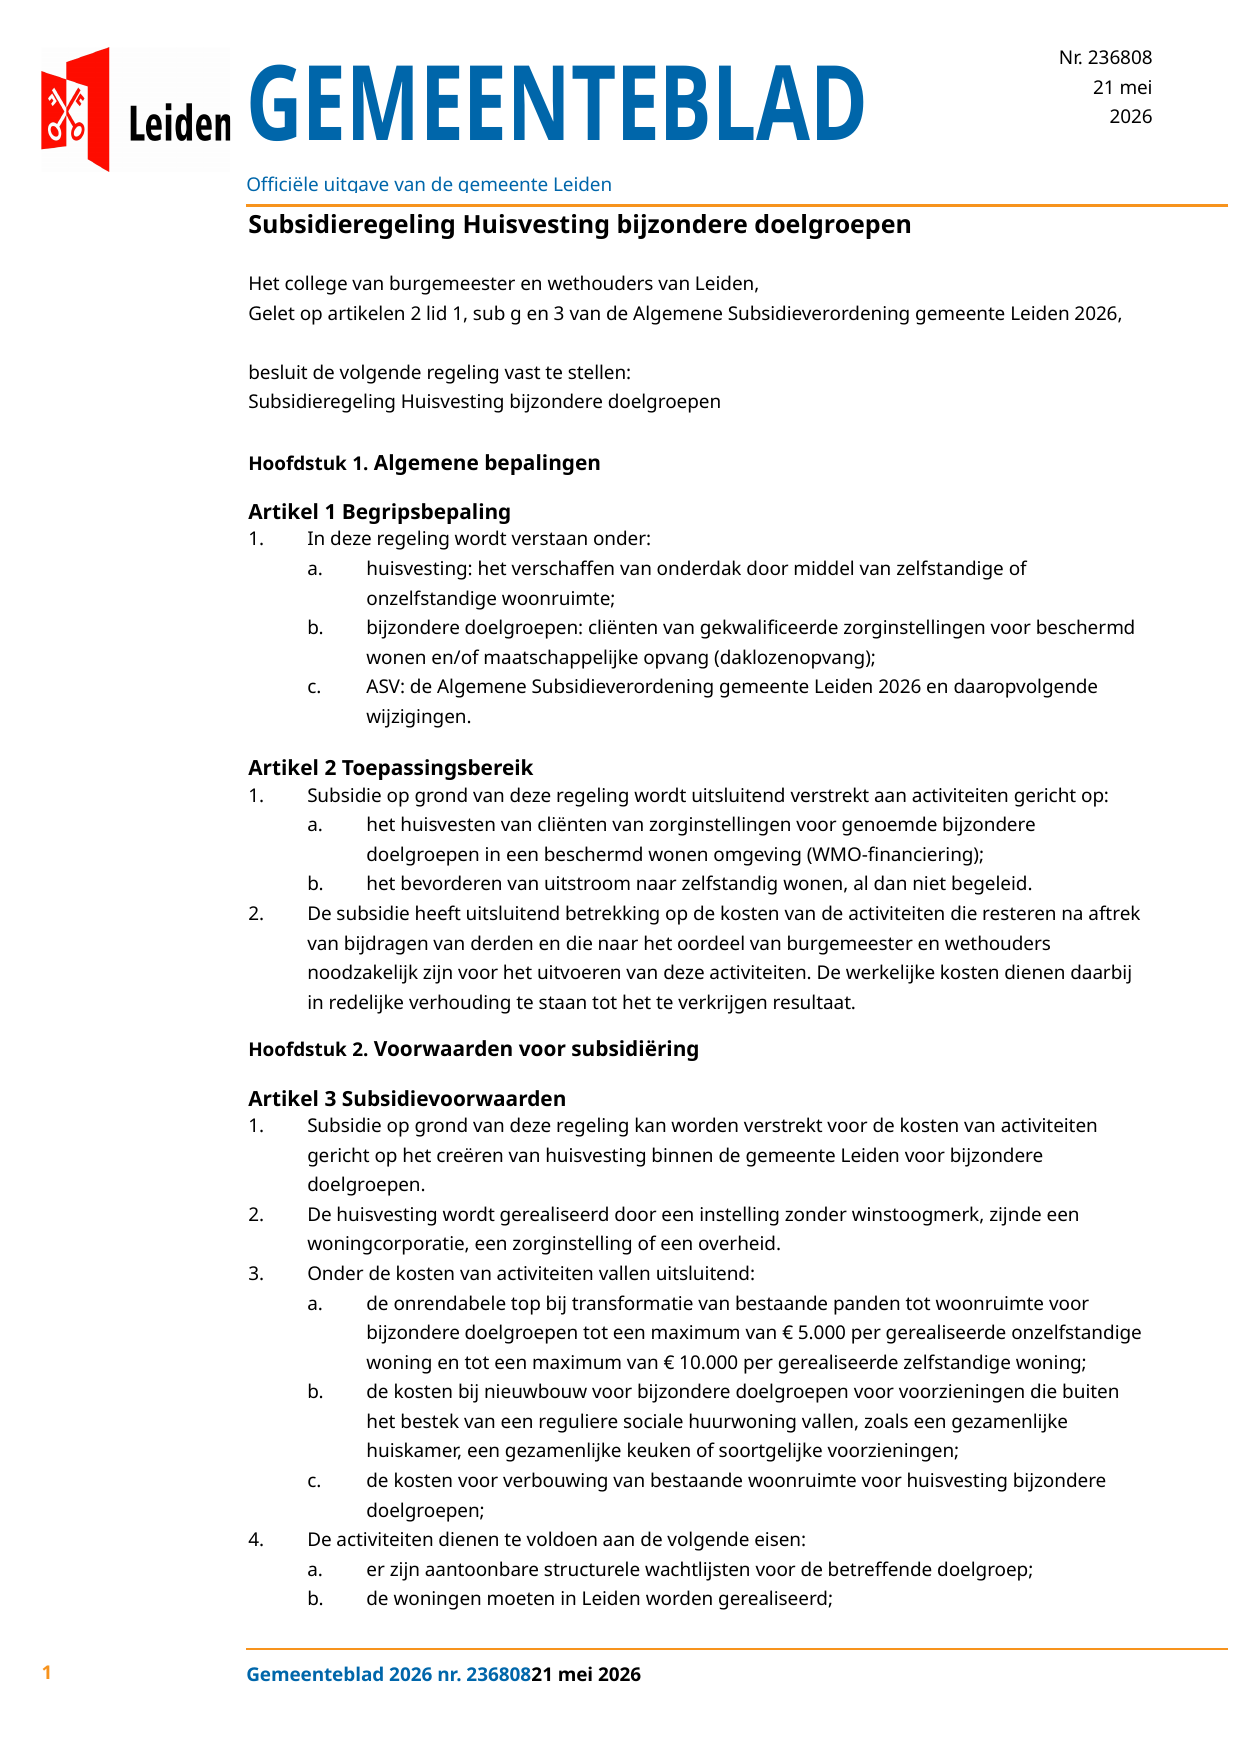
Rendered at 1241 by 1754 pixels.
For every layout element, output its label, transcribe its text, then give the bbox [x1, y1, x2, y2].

list er zijn aantoonbare structurele wachtlijsten voor de betreffende doelgroep; [307, 1556, 1152, 1582]
list het huisvesten van cliënten van zorginstellingen voor genoemde bijzondere doelgroepen in een beschermd wonen omgeving (WMO-financiering); [307, 811, 1152, 867]
list de woningen moeten in Leiden worden gerealiseerd; [307, 1586, 1152, 1611]
text Subsidieregeling Huisvesting bijzondere doelgroepen [248, 389, 1152, 414]
list Subsidie op grond van deze regeling kan worden verstrekt voor de kosten van activiteiten gericht op het creëren van huisvesting binnen de gemeente Leiden voor bijzondere doelgroepen. [248, 1112, 1152, 1197]
list Onder de kosten van activiteiten vallen uitsluitend: [248, 1260, 1152, 1286]
text Artikel 3 Subsidievoorwaarden [248, 1084, 1152, 1112]
list De subsidie heeft uitsluitend betrekking op de kosten van de activiteiten die resteren na aftrek van bijdragen van derden en die naar het oordeel van burgemeester en wethouders noodzakelijk zijn voor het uitvoeren van deze activiteiten. De werkelijke kosten dienen daarbij in redelijke verhouding te staan tot het te verkrijgen resultaat. [248, 900, 1152, 1015]
list de kosten bij nieuwbouw voor bijzondere doelgroepen voor voorzieningen die buiten het bestek van een reguliere sociale huurwoning vallen, zoals een gezamenlijke huiskamer, een gezamenlijke keuken of soortgelijke voorzieningen; [307, 1378, 1152, 1463]
text Artikel 2 Toepassingsbereik [248, 753, 1152, 782]
list huisvesting: het verschaffen van onderdak door middel van zelfstandige of onzelfstandige woonruimte; [307, 555, 1152, 610]
list het bevorderen van uitstroom naar zelfstandig wonen, al dan niet begeleid. [307, 871, 1152, 896]
text Hoofdstuk 2. Voorwaarden voor subsidiëring [248, 1034, 1152, 1063]
text Artikel 1 Begripsbepaling [248, 497, 1152, 526]
text besluit de volgende regeling vast te stellen: [248, 359, 1152, 385]
list ASV: de Algemene Subsidieverordening gemeente Leiden 2026 en daaropvolgende wijzigingen. [307, 673, 1152, 729]
picture [41, 47, 231, 172]
list In deze regeling wordt verstaan onder: [248, 526, 1152, 551]
text Het college van burgemeester en wethouders van Leiden, [248, 270, 1152, 296]
list De huisvesting wordt gerealiseerd door een instelling zonder winstoogmerk, zijnde een woningcorporatie, een zorginstelling of een overheid. [248, 1201, 1152, 1256]
list Subsidie op grond van deze regeling wordt uitsluitend verstrekt aan activiteiten gericht op: [248, 782, 1152, 808]
text Hoofdstuk 1. Algemene bepalingen [248, 448, 1152, 476]
list bijzondere doelgroepen: cliënten van gekwalificeerde zorginstellingen voor beschermd wonen en/of maatschappelijke opvang (daklozenopvang); [307, 614, 1152, 669]
list de onrendabele top bij transformatie van bestaande panden tot woonruimte voor bijzondere doelgroepen tot een maximum van € 5.000 per gerealiseerde onzelfstandige woning en tot een maximum van € 10.000 per gerealiseerde zelfstandige woning; [307, 1290, 1152, 1375]
list De activiteiten dienen te voldoen aan de volgende eisen: [248, 1526, 1152, 1552]
list de kosten voor verbouwing van bestaande woonruimte voor huisvesting bijzondere doelgroepen; [307, 1467, 1152, 1523]
text Gelet op artikelen 2 lid 1, sub g en 3 van de Algemene Subsidieverordening gemeente Leiden 2026, [248, 300, 1152, 326]
text Subsidieregeling Huisvesting bijzondere doelgroepen [248, 207, 1152, 241]
